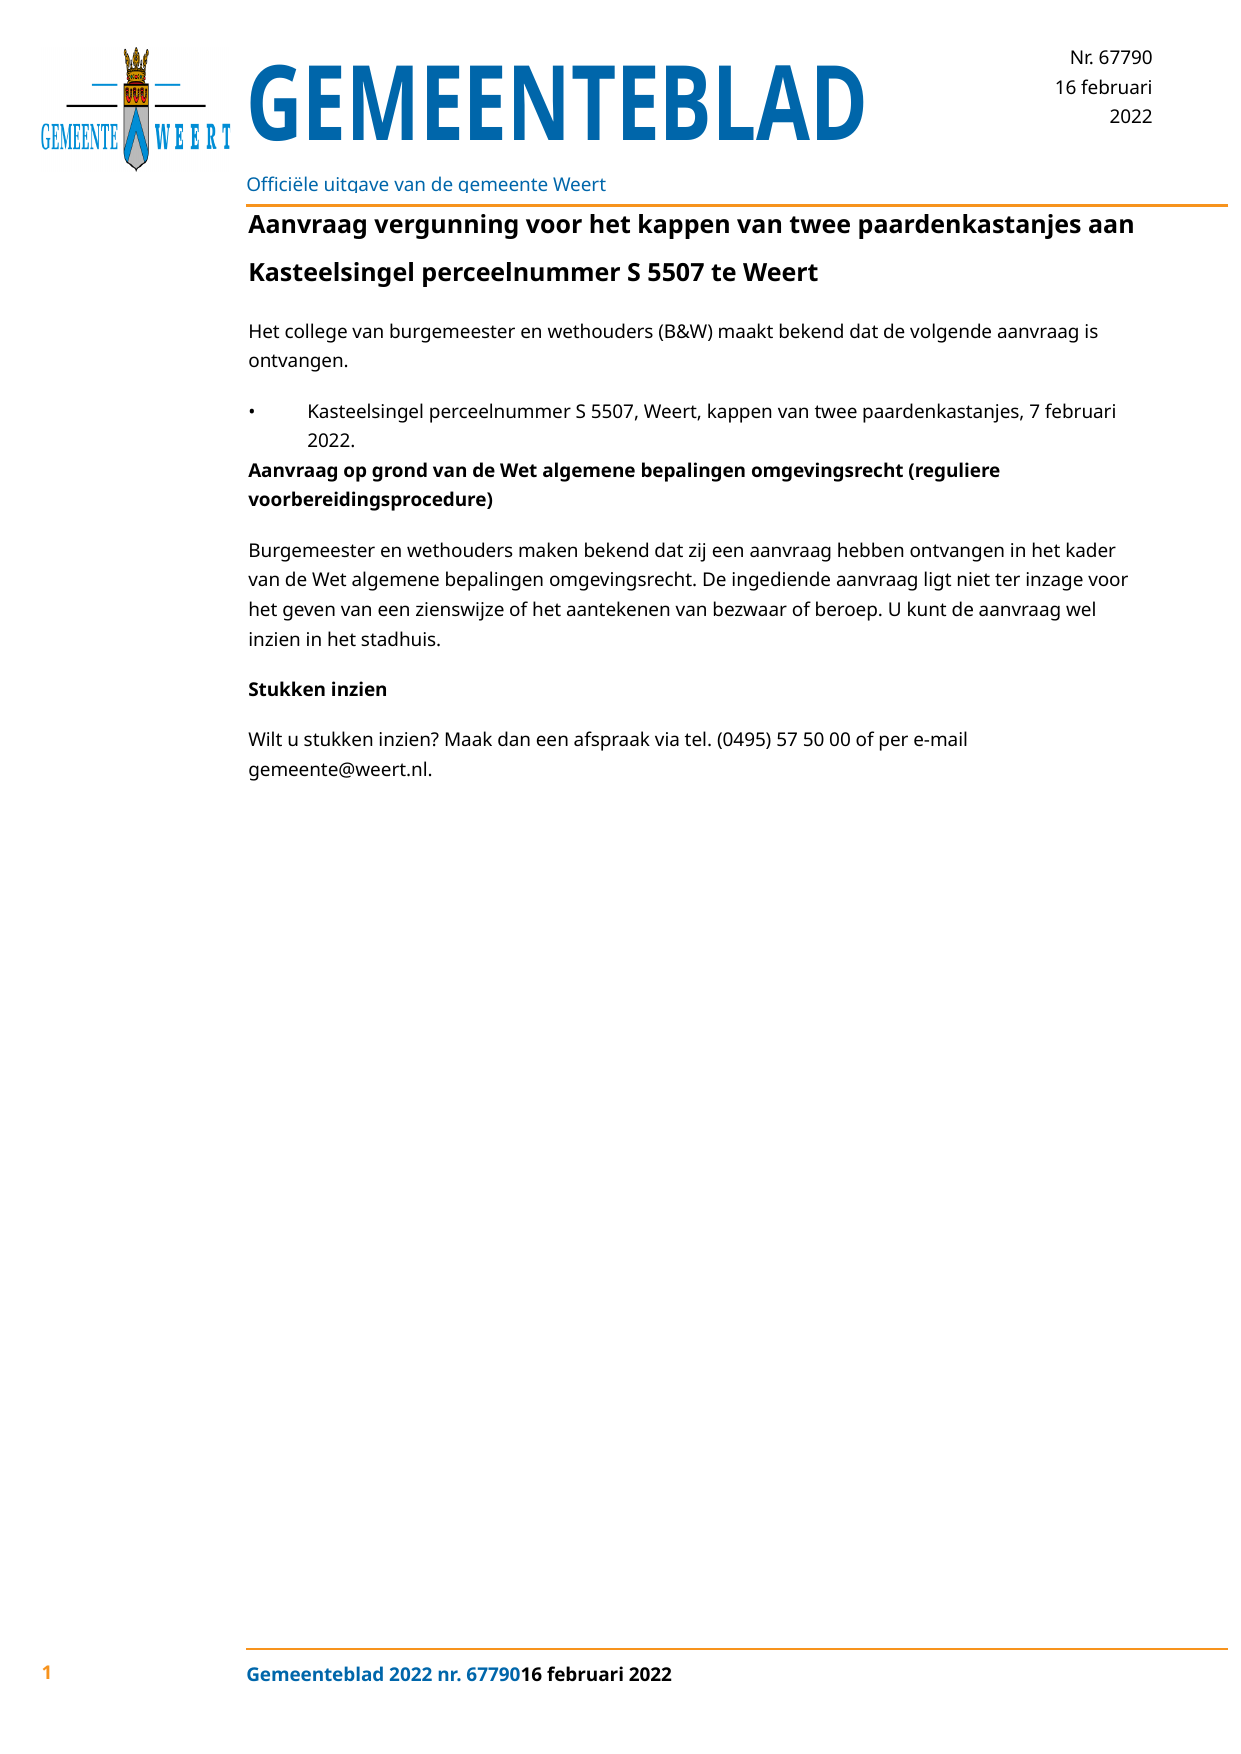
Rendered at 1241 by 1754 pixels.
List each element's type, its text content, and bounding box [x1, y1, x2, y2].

text Aanvraag vergunning voor het kappen van twee paardenkastanjes aan Kasteelsingel perceelnummer S 5507 te Weert [248, 207, 1152, 288]
text Wilt u stukken inzien? Maak dan een afspraak via tel. (0495) 57 50 00 of per e-mail gemeente@weert.nl. [248, 727, 1152, 782]
text Stukken inzien [248, 676, 1152, 702]
picture [41, 47, 231, 172]
text Burgemeester en wethouders maken bekend dat zij een aanvraag hebben ontvangen in het kader van de Wet algemene bepalingen omgevingsrecht. De ingediende aanvraag ligt niet ter inzage voor het geven van een zienswijze of het aantekenen van bezwaar of beroep. U kunt de aanvraag wel inzien in het stadhuis. [248, 537, 1152, 652]
text Aanvraag op grond van de Wet algemene bepalingen omgevingsrecht (reguliere voorbereidingsprocedure) [248, 457, 1152, 512]
list Kasteelsingel perceelnummer S 5507, Weert, kappen van twee paardenkastanjes, 7 februari 2022. [248, 398, 1152, 453]
text Het college van burgemeester en wethouders (B&W) maakt bekend dat de volgende aanvraag is ontvangen. [248, 318, 1152, 373]
